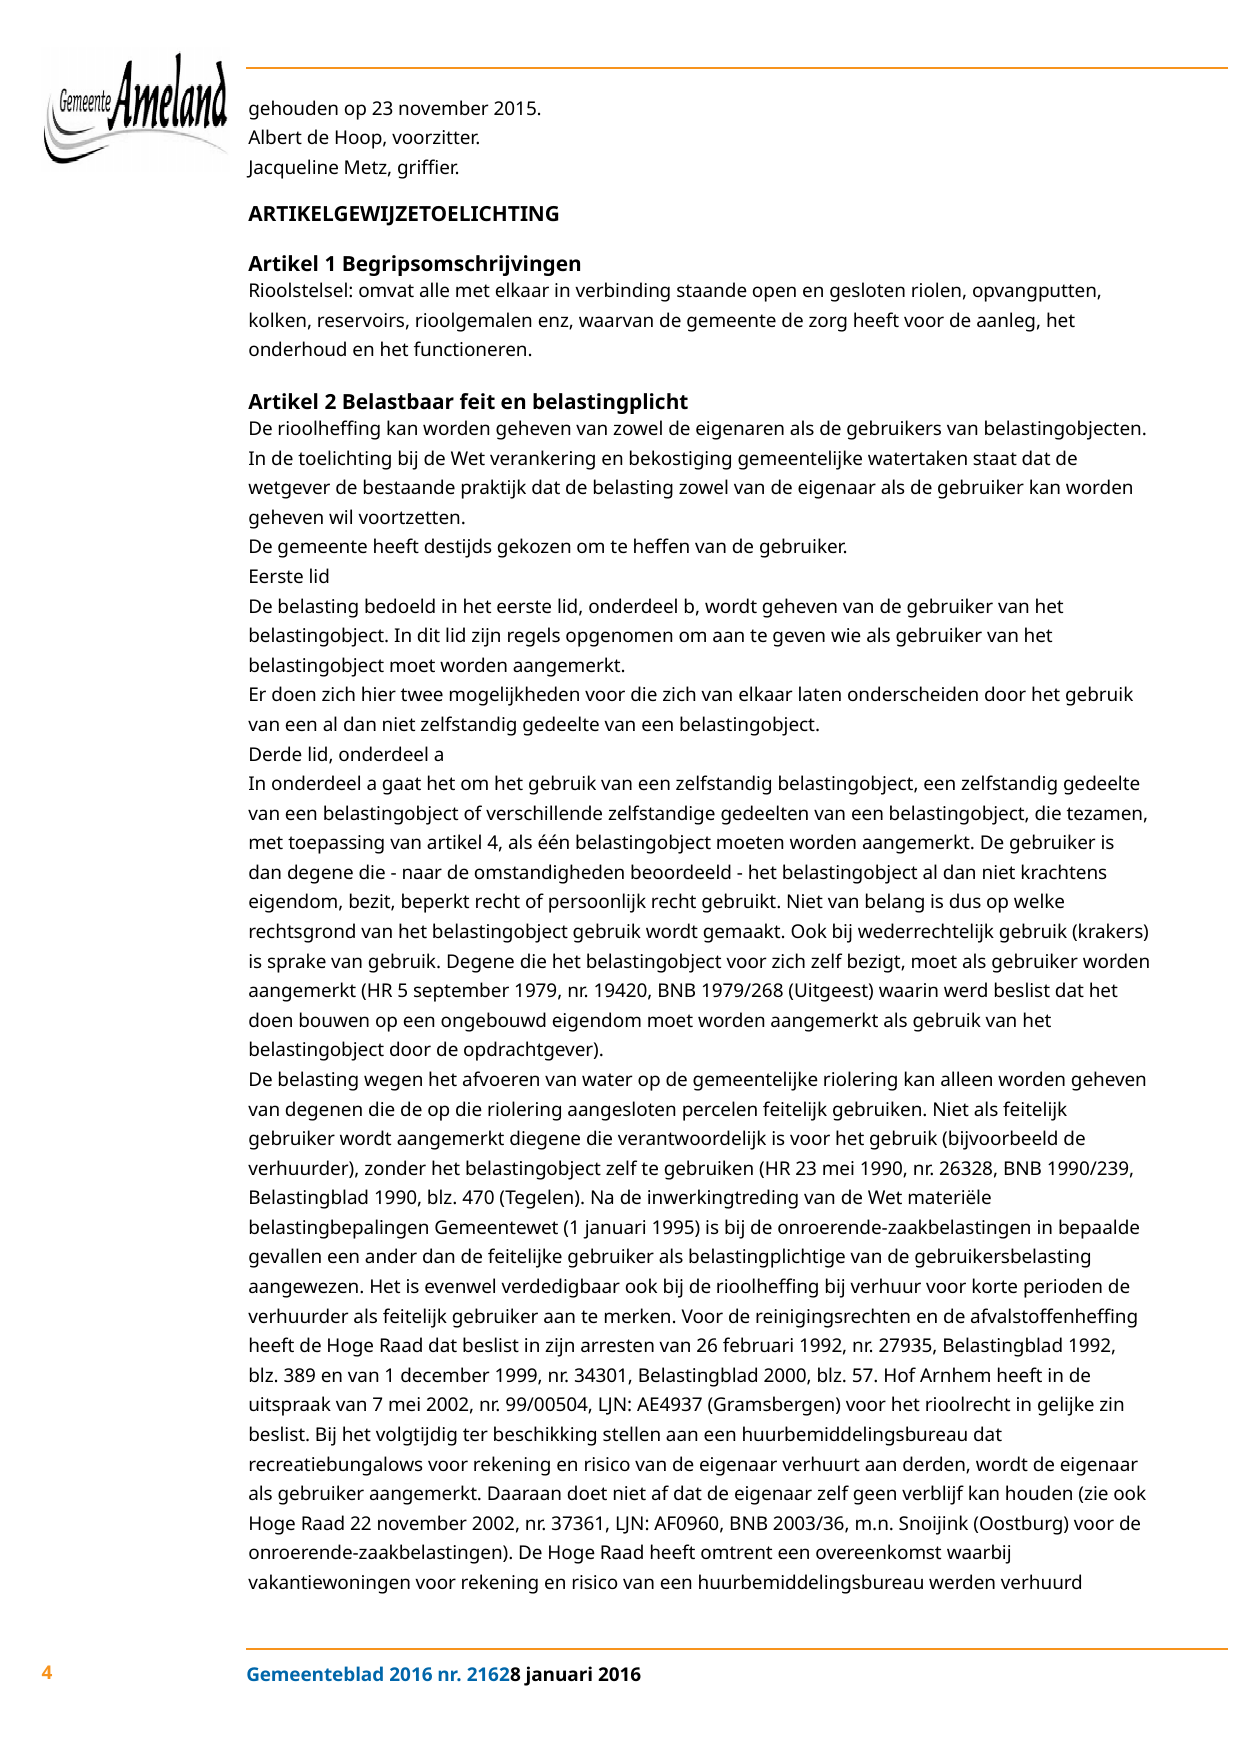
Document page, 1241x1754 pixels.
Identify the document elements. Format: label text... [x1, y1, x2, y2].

text De rioolheffing kan worden geheven van zowel de eigenaren als de gebruikers van belastingobjecten. In de toelichting bij de Wet verankering en bekostiging gemeentelijke watertaken staat dat de wetgever de bestaande praktijk dat de belasting zowel van de eigenaar als de gebruiker kan worden geheven wil voortzetten. [248, 415, 1152, 530]
text Albert de Hoop, voorzitter. [248, 124, 1152, 150]
text Eerste lid [248, 563, 1152, 589]
text Artikel 2 Belastbaar feit en belastingplicht [248, 387, 1152, 415]
text Derde lid, onderdeel a [248, 741, 1152, 766]
text ARTIKELGEWIJZETOELICHTING [248, 199, 1152, 228]
picture [41, 47, 231, 172]
text In onderdeel a gaat het om het gebruik van een zelfstandig belastingobject, een zelfstandig gedeelte van een belastingobject of verschillende zelfstandige gedeelten van een belastingobject, die tezamen, met toepassing van artikel 4, als één belastingobject moeten worden aangemerkt. De gebruiker is dan degene die - naar de omstandigheden beoordeeld - het belastingobject al dan niet krachtens eigendom, bezit, beperkt recht of persoonlijk recht gebruikt. Niet van belang is dus op welke rechtsgrond van het belastingobject gebruik wordt gemaakt. Ook bij wederrechtelijk gebruik (krakers) is sprake van gebruik. Degene die het belastingobject voor zich zelf bezigt, moet als gebruiker worden aangemerkt (HR 5 september 1979, nr. 19420, BNB 1979/268 (Uitgeest) waarin werd beslist dat het doen bouwen op een ongebouwd eigendom moet worden aangemerkt als gebruik van het belastingobject door de opdrachtgever). [248, 770, 1152, 1062]
text Artikel 1 Begripsomschrijvingen [248, 249, 1152, 277]
text Er doen zich hier twee mogelijkheden voor die zich van elkaar laten onderscheiden door het gebruik van een al dan niet zelfstandig gedeelte van een belastingobject. [248, 682, 1152, 737]
text De belasting wegen het afvoeren van water op de gemeentelijke riolering kan alleen worden geheven van degenen die de op die riolering aangesloten percelen feitelijk gebruiken. Niet als feitelijk gebruiker wordt aangemerkt diegene die verantwoordelijk is voor het gebruik (bijvoorbeeld de verhuurder), zonder het belastingobject zelf te gebruiken (HR 23 mei 1990, nr. 26328, BNB 1990/239, Belastingblad 1990, blz. 470 (Tegelen). Na de inwerkingtreding van de Wet materiële belastingbepalingen Gemeentewet (1 januari 1995) is bij de onroerende-zaakbelastingen in bepaalde gevallen een ander dan de feitelijke gebruiker als belastingplichtige van de gebruikersbelasting aangewezen. Het is evenwel verdedigbaar ook bij de rioolheffing bij verhuur voor korte perioden de verhuurder als feitelijk gebruiker aan te merken. Voor de reinigingsrechten en de afvalstoffenheffing heeft de Hoge Raad dat beslist in zijn arresten van 26 februari 1992, nr. 27935, Belastingblad 1992, blz. 389 en van 1 december 1999, nr. 34301, Belastingblad 2000, blz. 57. Hof Arnhem heeft in de uitspraak van 7 mei 2002, nr. 99/00504, LJN: AE4937 (Gramsbergen) voor het rioolrecht in gelijke zin beslist. Bij het volgtijdig ter beschikking stellen aan een huurbemiddelingsbureau dat recreatiebungalows voor rekening en risico van de eigenaar verhuurt aan derden, wordt de eigenaar als gebruiker aangemerkt. Daaraan doet niet af dat de eigenaar zelf geen verblijf kan houden (zie ook Hoge Raad 22 november 2002, nr. 37361, LJN: AF0960, BNB 2003/36, m.n. Snoijink (Oostburg) voor de onroerende-zaakbelastingen). De Hoge Raad heeft omtrent een overeenkomst waarbij vakantiewoningen voor rekening en risico van een huurbemiddelingsbureau werden verhuurd [248, 1066, 1152, 1595]
text gehouden op 23 november 2015. [248, 95, 1152, 121]
text Jacqueline Metz, griffier. [248, 154, 1152, 180]
text De gemeente heeft destijds gekozen om te heffen van de gebruiker. [248, 534, 1152, 559]
text De belasting bedoeld in het eerste lid, onderdeel b, wordt geheven van de gebruiker van het belastingobject. In dit lid zijn regels opgenomen om aan te geven wie als gebruiker van het belastingobject moet worden aangemerkt. [248, 593, 1152, 678]
text Rioolstelsel: omvat alle met elkaar in verbinding staande open en gesloten riolen, opvangputten, kolken, reservoirs, rioolgemalen enz, waarvan de gemeente de zorg heeft voor de aanleg, het onderhoud en het functioneren. [248, 277, 1152, 362]
